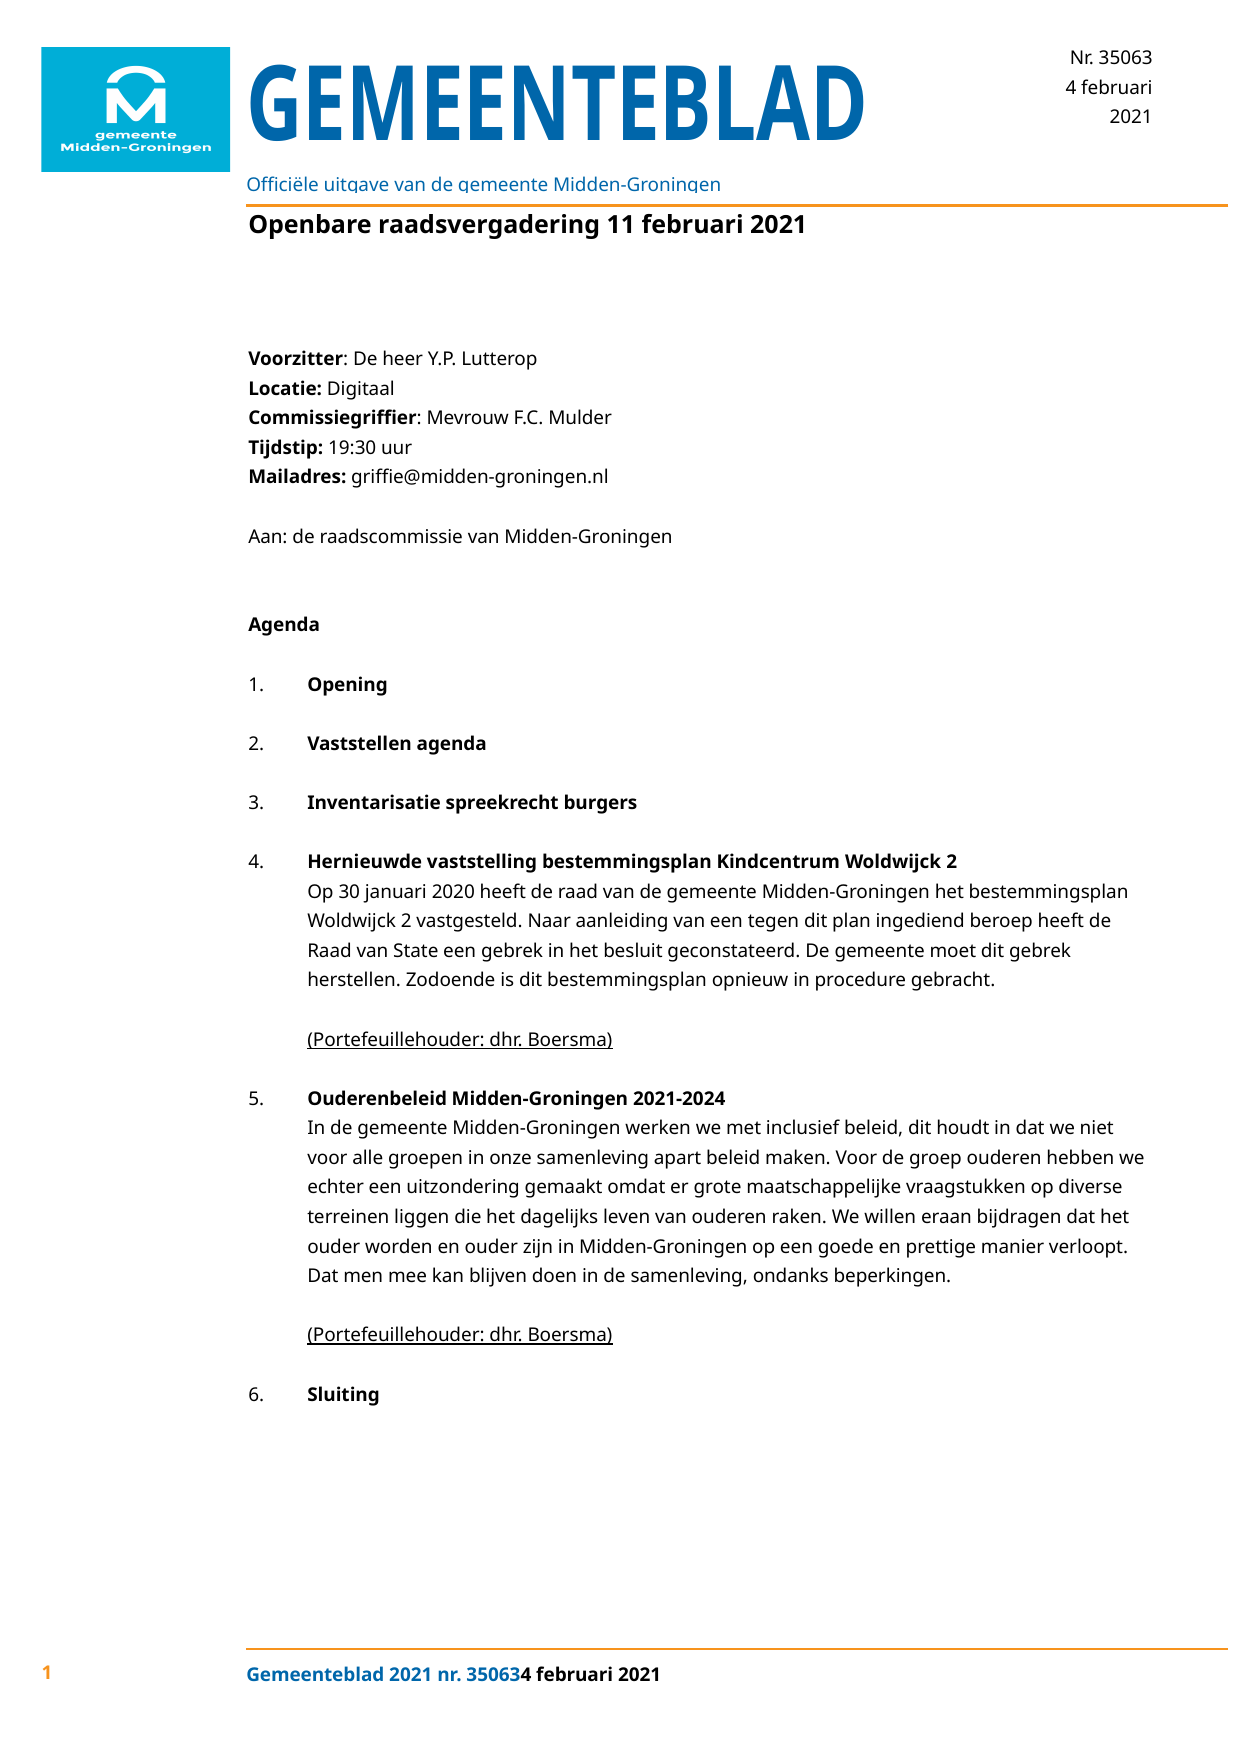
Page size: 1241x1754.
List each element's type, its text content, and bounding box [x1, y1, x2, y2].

list Sluiting [248, 1381, 1152, 1406]
text Tijdstip: 19:30 uur [248, 434, 1152, 460]
list Opening [248, 671, 1152, 696]
picture [107, 89, 165, 122]
list Ouderenbeleid Midden-Groningen 2021-2024 [248, 1085, 1152, 1111]
text Agenda [248, 612, 1152, 637]
text Locatie: Digitaal [248, 375, 1152, 401]
text Aan: de raadscommissie van Midden-Groningen [248, 523, 1152, 548]
picture [108, 66, 164, 82]
list (Portefeuillehouder: dhr. Boersma) [248, 1026, 1152, 1051]
picture [184, 146, 190, 153]
list Hernieuwde vaststelling bestemmingsplan Kindcentrum Woldwijck 2 [248, 848, 1152, 874]
text Voorzitter: De heer Y.P. Lutterop [248, 345, 1152, 371]
list Inventarisatie spreekrecht burgers [248, 789, 1152, 815]
text Mailadres: griffie@midden-groningen.nl [248, 464, 1152, 489]
list Op 30 januari 2020 heeft de raad van de gemeente Midden-Groningen het bestemmingsplan Woldwijck 2 vastgesteld. Naar aanleiding van een tegen dit plan ingediend beroep heeft de Raad van State een gebrek in het besluit geconstateerd. De gemeente moet dit gebrek herstellen. Zodoende is dit bestemmingsplan opnieuw in procedure gebracht. [248, 878, 1152, 992]
list Vaststellen agenda [248, 730, 1152, 756]
list (Portefeuillehouder: dhr. Boersma) [248, 1322, 1152, 1347]
text Commissiegriffier: Mevrouw F.C. Mulder [248, 404, 1152, 430]
list In de gemeente Midden-Groningen werken we met inclusief beleid, dit houdt in dat we niet voor alle groepen in onze samenleving apart beleid maken. Voor de groep ouderen hebben we echter een uitzondering gemaakt omdat er grote maatschappelijke vraagstukken op diverse terreinen liggen die het dagelijks leven van ouderen raken. We willen eraan bijdragen dat het ouder worden en ouder zijn in Midden-Groningen op een goede en prettige manier verloopt. Dat men mee kan blijven doen in de samenleving, ondanks beperkingen. [248, 1114, 1152, 1288]
text Openbare raadsvergadering 11 februari 2021 [248, 207, 1152, 241]
